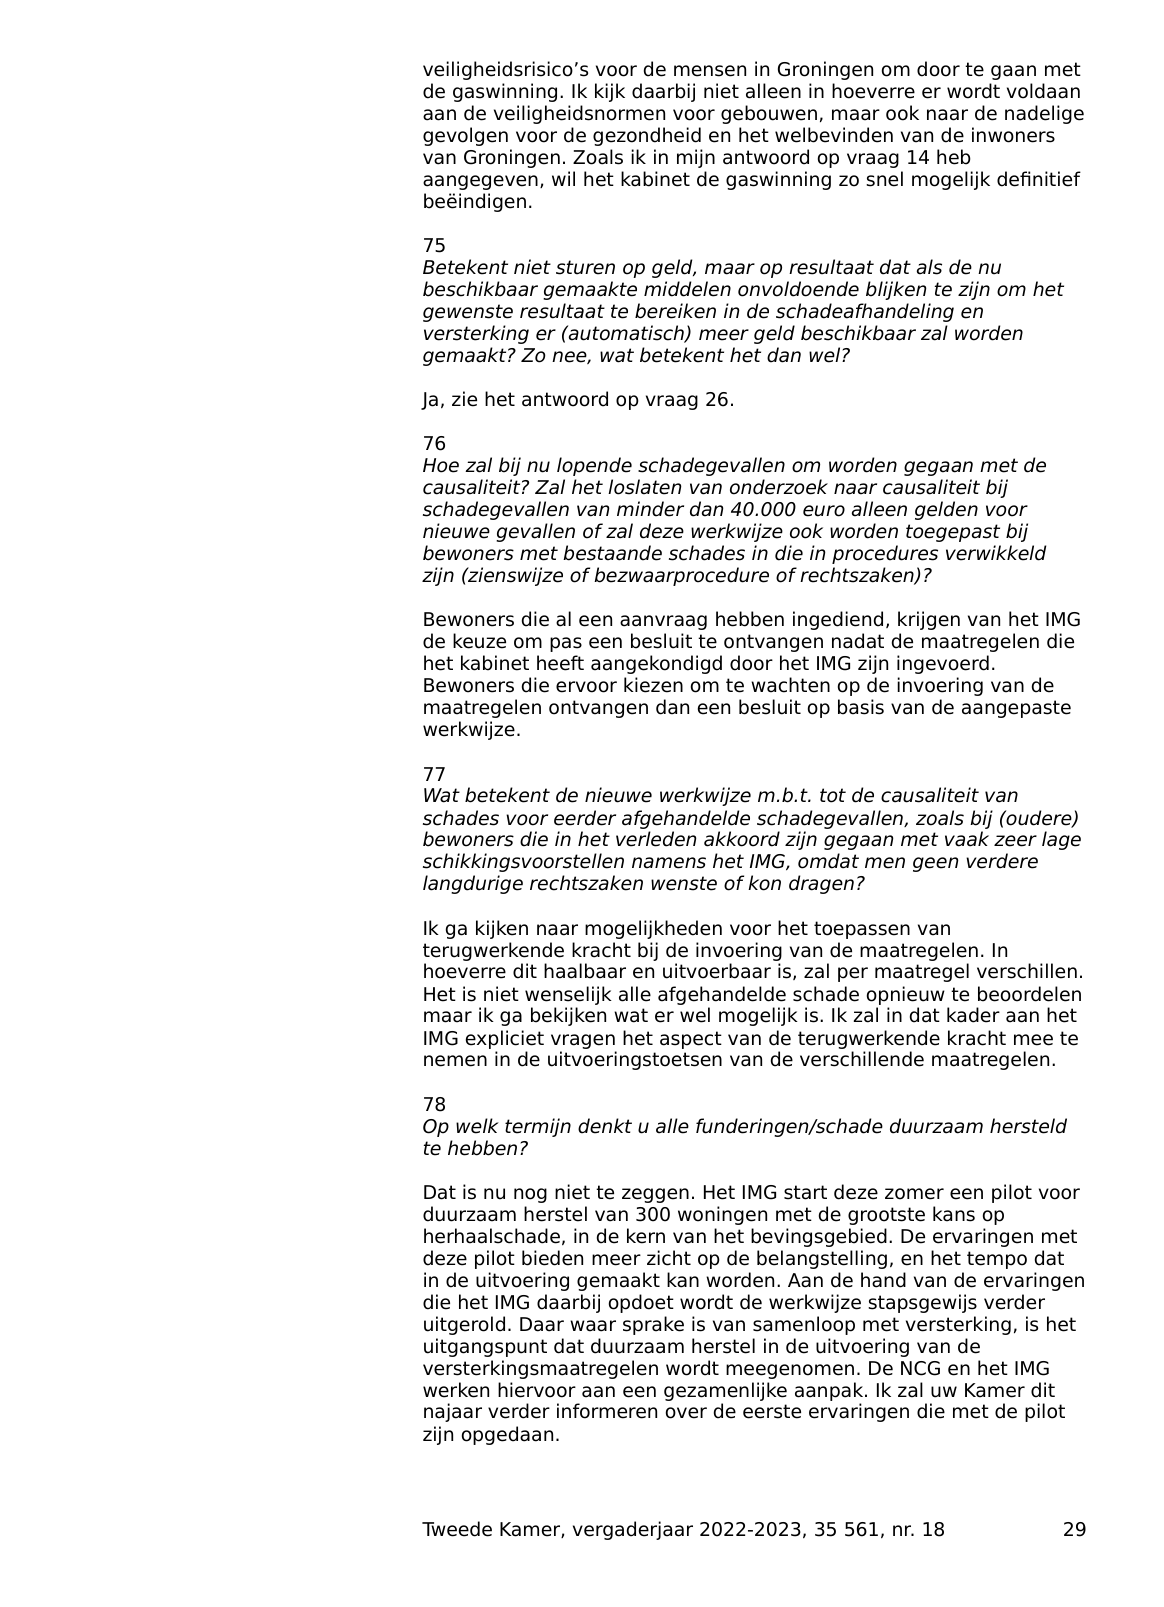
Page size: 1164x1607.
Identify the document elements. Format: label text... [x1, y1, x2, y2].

text Betekent niet sturen op geld, maar op resultaat dat als de nu beschikbaar gemaakte middelen onvoldoende blijken te zijn om het gewenste resultaat te bereiken in de schadeafhandeling en versterking er (automatisch) meer geld beschikbaar zal worden gemaakt? Zo nee, wat betekent het dan wel? [422, 257, 1087, 367]
text Bewoners die al een aanvraag hebben ingediend, krijgen van het IMG de keuze om pas een besluit te ontvangen nadat de maatregelen die het kabinet heeft aangekondigd door het IMG zijn ingevoerd. Bewoners die ervoor kiezen om te wachten op de invoering van de maatregelen ontvangen dan een besluit op basis van de aangepaste werkwijze. [422, 609, 1087, 741]
text Ik ga kijken naar mogelijkheden voor het toepassen van terugwerkende kracht bij de invoering van de maatregelen. In hoeverre dit haalbaar en uitvoerbaar is, zal per maatregel verschillen. Het is niet wenselijk alle afgehandelde schade opnieuw te beoordelen maar ik ga bekijken wat er wel mogelijk is. Ik zal in dat kader aan het IMG expliciet vragen het aspect van de terugwerkende kracht mee te nemen in de uitvoeringstoetsen van de verschillende maatregelen. [422, 917, 1087, 1071]
text 75 [422, 235, 1087, 257]
text 77 [422, 763, 1087, 785]
text veiligheidsrisico’s voor de mensen in Groningen om door te gaan met de gaswinning. Ik kijk daarbij niet alleen in hoeverre er wordt voldaan aan de veiligheidsnormen voor gebouwen, maar ook naar de nadelige gevolgen voor de gezondheid en het welbevinden van de inwoners van Groningen. Zoals ik in mijn antwoord op vraag 14 heb aangegeven, wil het kabinet de gaswinning zo snel mogelijk definitief beëindigen. [422, 59, 1087, 213]
text Hoe zal bij nu lopende schadegevallen om worden gegaan met de causaliteit? Zal het loslaten van onderzoek naar causaliteit bij schadegevallen van minder dan 40.000 euro alleen gelden voor nieuwe gevallen of zal deze werkwijze ook worden toegepast bij bewoners met bestaande schades in die in procedures verwikkeld zijn (zienswijze of bezwaarprocedure of rechtszaken)? [422, 455, 1087, 587]
text 78 [422, 1093, 1087, 1116]
text Wat betekent de nieuwe werkwijze m.b.t. tot de causaliteit van schades voor eerder afgehandelde schadegevallen, zoals bij (oudere) bewoners die in het verleden akkoord zijn gegaan met vaak zeer lage schikkingsvoorstellen namens het IMG, omdat men geen verdere langdurige rechtszaken wenste of kon dragen? [422, 785, 1087, 895]
text Op welk termijn denkt u alle funderingen/schade duurzaam hersteld te hebben? [422, 1116, 1087, 1159]
text 76 [422, 433, 1087, 455]
text Dat is nu nog niet te zeggen. Het IMG start deze zomer een pilot voor duurzaam herstel van 300 woningen met de grootste kans op herhaalschade, in de kern van het bevingsgebied. De ervaringen met deze pilot bieden meer zicht op de belangstelling, en het tempo dat in de uitvoering gemaakt kan worden. Aan de hand van de ervaringen die het IMG daarbij opdoet wordt de werkwijze stapsgewijs verder uitgerold. Daar waar sprake is van samenloop met versterking, is het uitgangspunt dat duurzaam herstel in de uitvoering van de versterkingsmaatregelen wordt meegenomen. De NCG en het IMG werken hiervoor aan een gezamenlijke aanpak. Ik zal uw Kamer dit najaar verder informeren over de eerste ervaringen die met de pilot zijn opgedaan. [422, 1182, 1087, 1445]
text Ja, zie het antwoord op vraag 26. [422, 389, 1087, 411]
